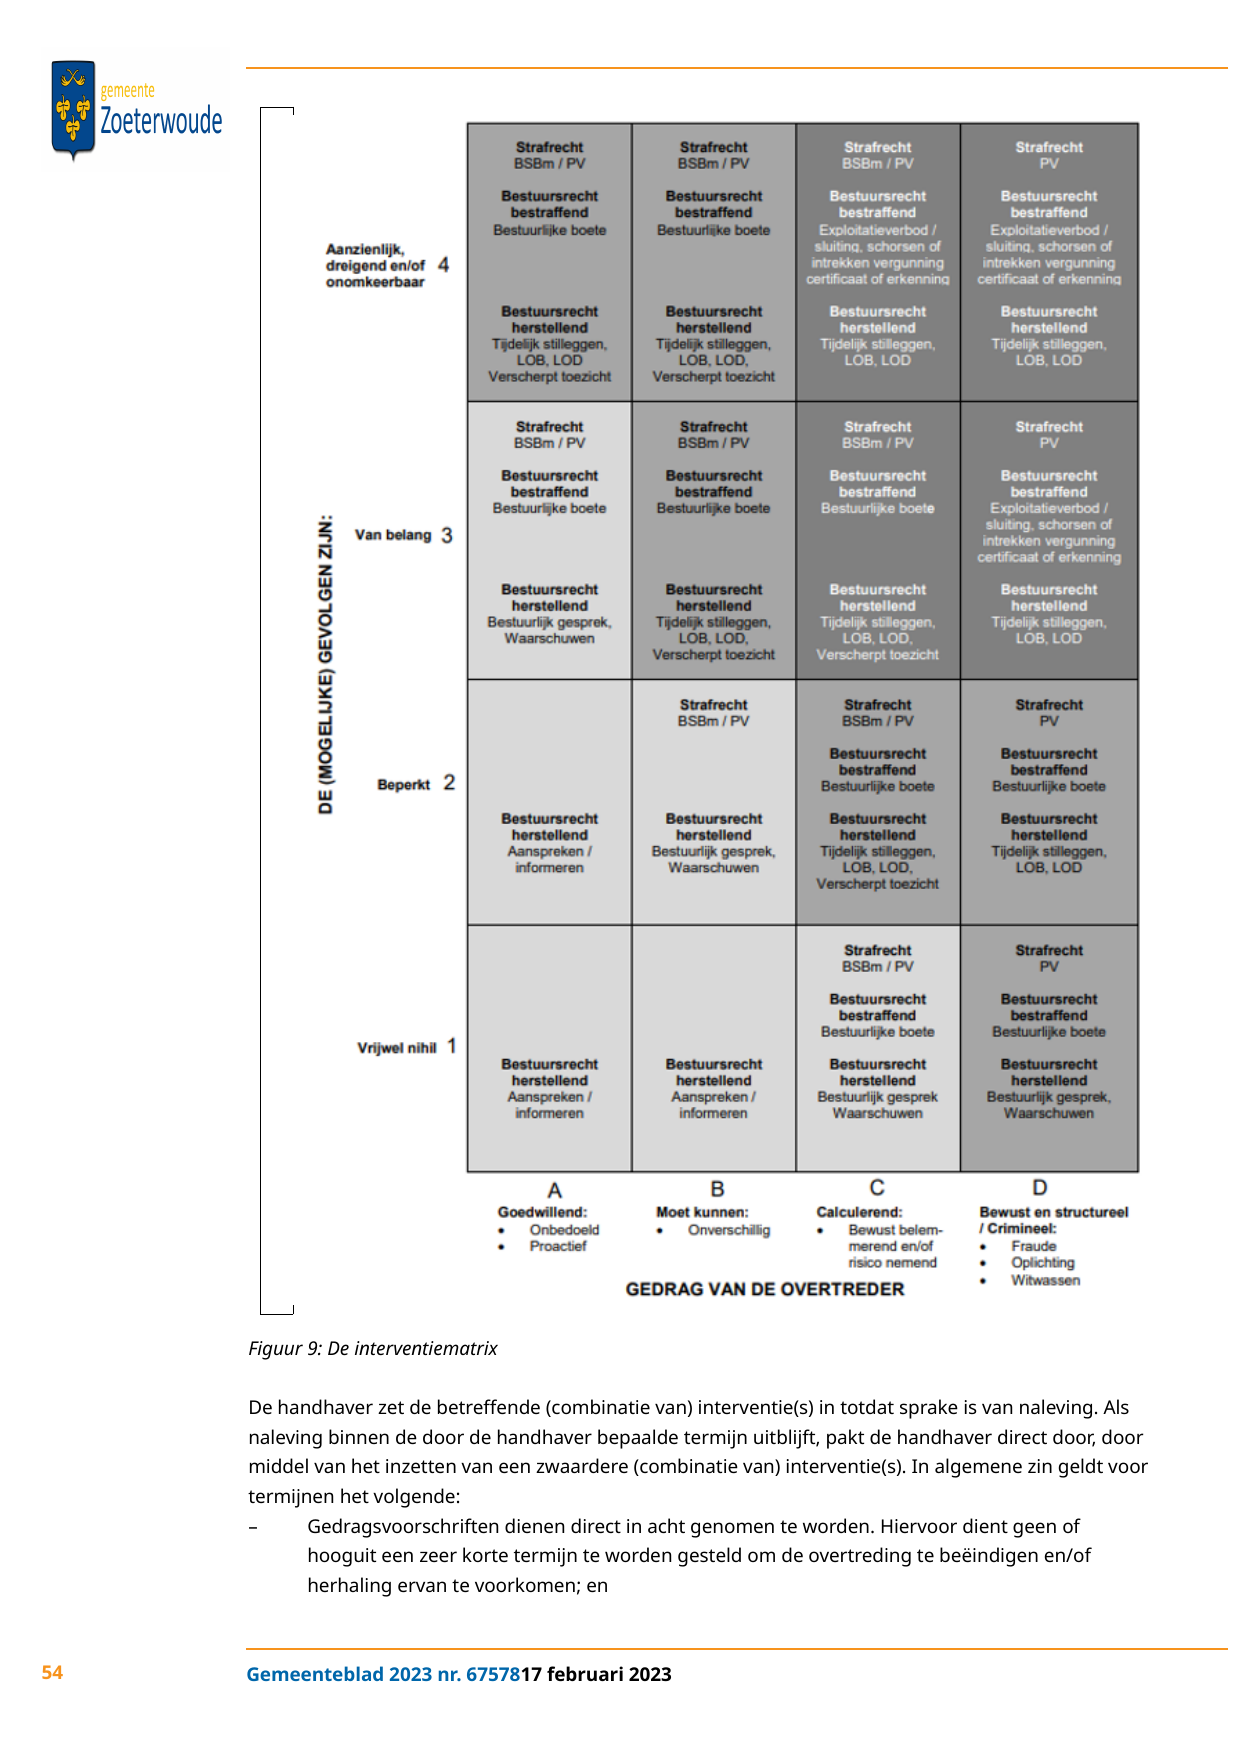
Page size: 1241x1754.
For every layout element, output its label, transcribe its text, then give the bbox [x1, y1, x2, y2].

text De handhaver zet de betreffende (combinatie van) interventie(s) in totdat sprake is van naleving. Als naleving binnen de door de handhaver bepaalde termijn uitblijft, pakt de handhaver direct door, door middel van het inzetten van een zwaardere (combinatie van) interventie(s). In algemene zin geldt voor termijnen het volgende: [248, 1394, 1152, 1509]
picture [41, 47, 231, 172]
text Figuur 9: De interventiematrix [248, 1335, 1152, 1361]
picture [268, 115, 1173, 1305]
list Gedragsvoorschriften dienen direct in acht genomen te worden. Hiervoor dient geen of hooguit een zeer korte termijn te worden gesteld om de overtreding te beëindigen en/of herhaling ervan te voorkomen; en [248, 1513, 1152, 1598]
